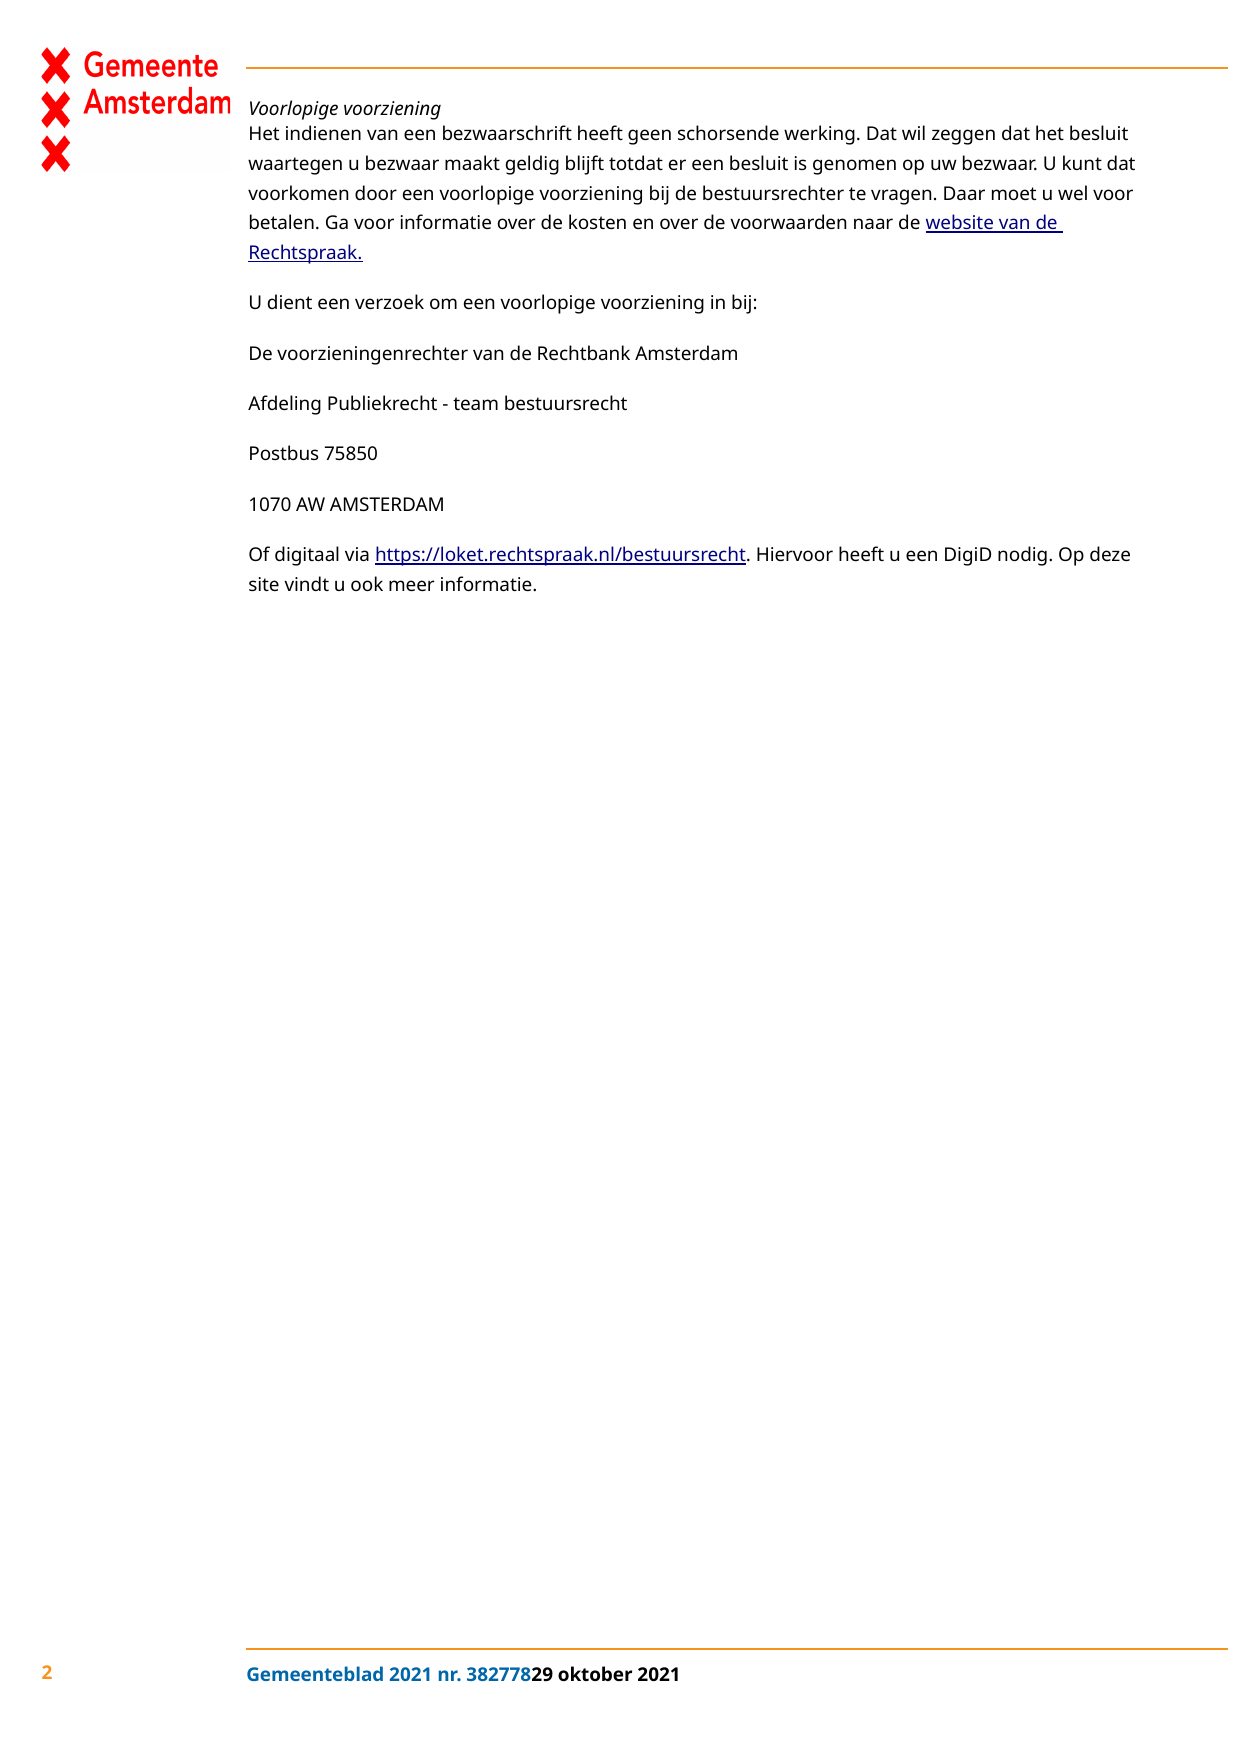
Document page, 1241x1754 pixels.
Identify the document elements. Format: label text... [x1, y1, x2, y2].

text De voorzieningenrechter van de Rechtbank Amsterdam [248, 340, 1152, 365]
text Afdeling Publiekrecht - team bestuursrecht [248, 390, 1152, 416]
picture [41, 47, 231, 172]
text Postbus 75850 [248, 441, 1152, 466]
text U dient een verzoek om een voorlopige voorziening in bij: [248, 289, 1152, 315]
text Voorlopige voorziening [248, 95, 1152, 121]
text 1070 AW AMSTERDAM [248, 491, 1152, 517]
text Het indienen van een bezwaarschrift heeft geen schorsende werking. Dat wil zeggen dat het besluit waartegen u bezwaar maakt geldig blijft totdat er een besluit is genomen op uw bezwaar. U kunt dat voorkomen door een voorlopige voorziening bij de bestuursrechter te vragen. Daar moet u wel voor betalen. Ga voor informatie over de kosten en over de voorwaarden naar de website van de Rechtspraak. [248, 121, 1152, 264]
text Of digitaal via https://loket.rechtspraak.nl/bestuursrecht. Hiervoor heeft u een DigiD nodig. Op deze site vindt u ook meer informatie. [248, 541, 1152, 597]
